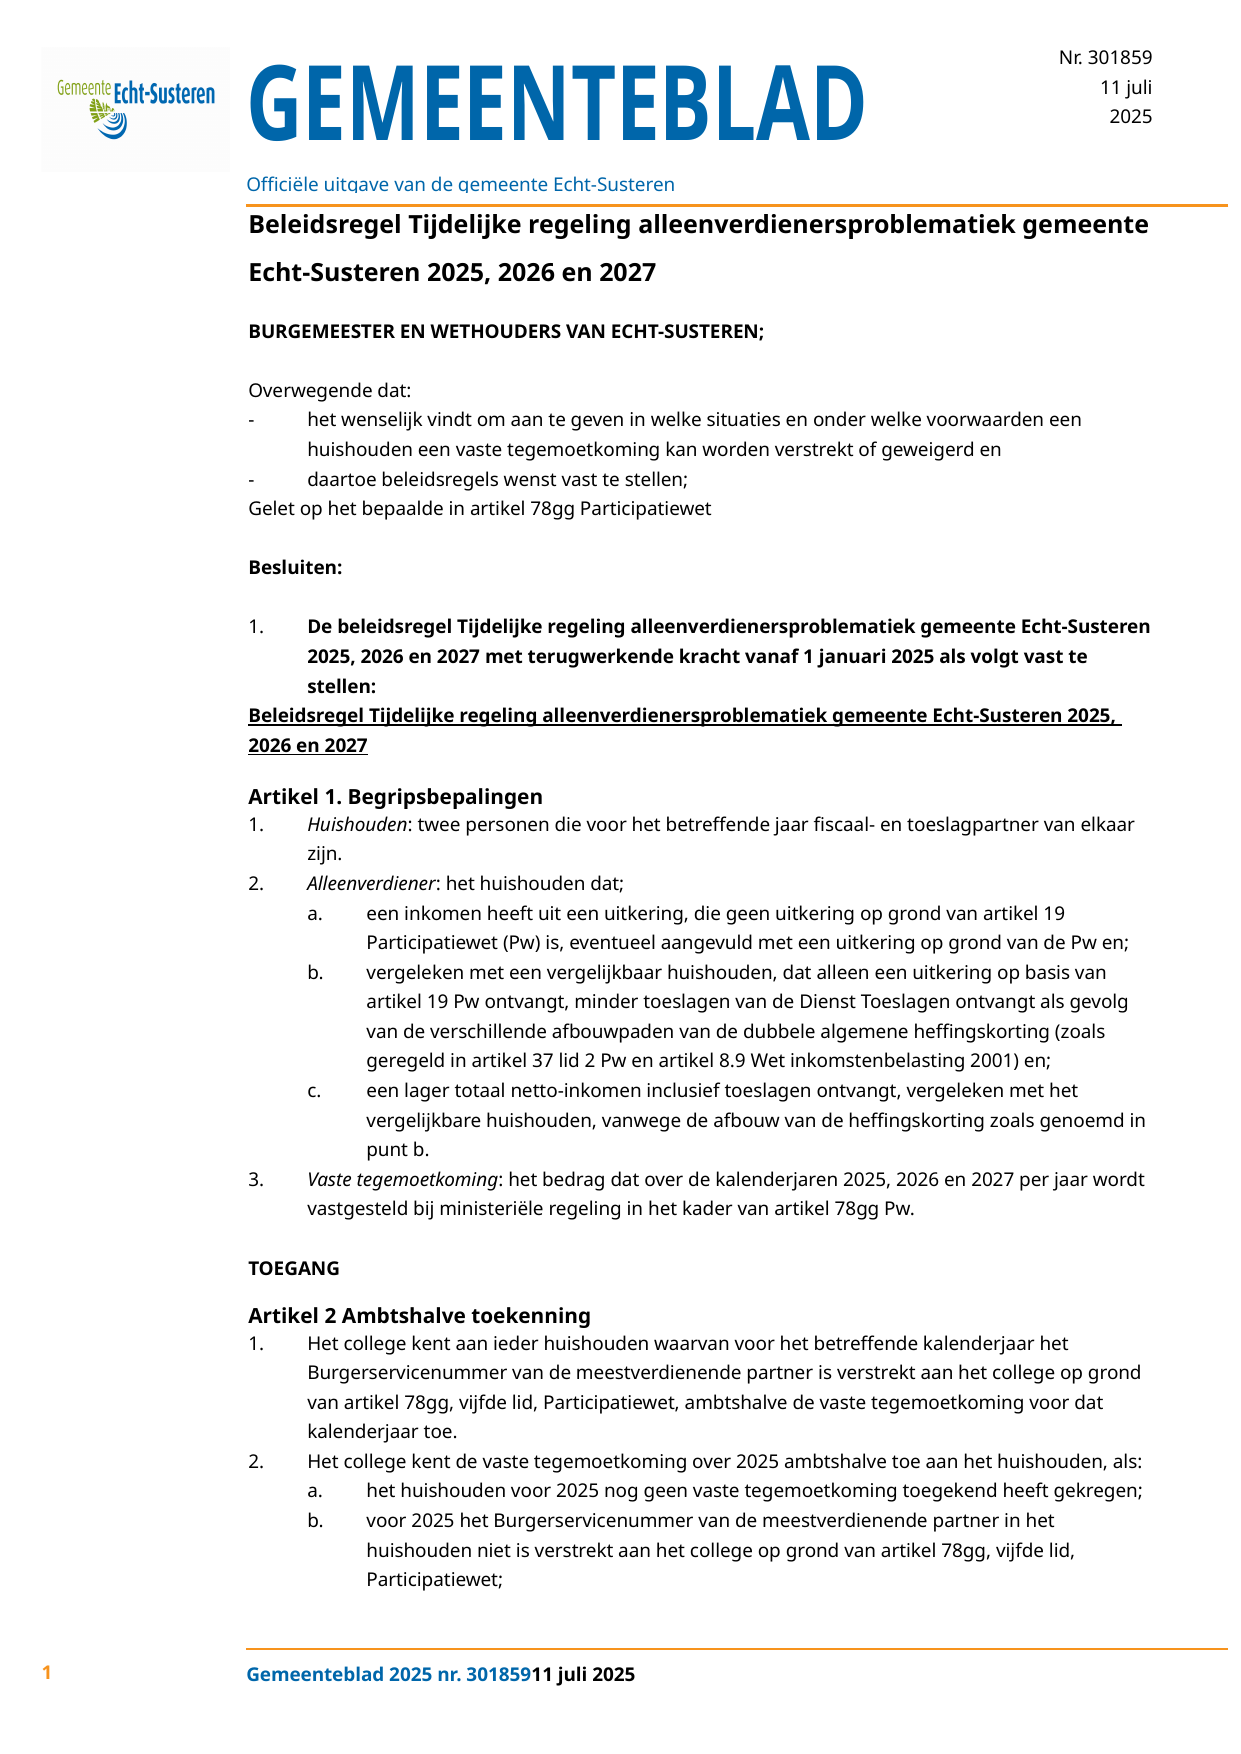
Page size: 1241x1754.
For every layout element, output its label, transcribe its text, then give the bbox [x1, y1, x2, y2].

text Gelet op het bepaalde in artikel 78gg Participatiewet [248, 495, 1152, 521]
text BURGEMEESTER EN WETHOUDERS VAN ECHT-SUSTEREN; [248, 318, 1152, 344]
list een inkomen heeft uit een uitkering, die geen uitkering op grond van artikel 19 Participatiewet (Pw) is, eventueel aangevuld met een uitkering op grond van de Pw en; [307, 900, 1152, 955]
picture [41, 47, 231, 172]
text TOEGANG [248, 1255, 1152, 1280]
text Artikel 1. Begripsbepalingen [248, 782, 1152, 811]
list vergeleken met een vergelijkbaar huishouden, dat alleen een uitkering op basis van artikel 19 Pw ontvangt, minder toeslagen van de Dienst Toeslagen ontvangt als gevolg van de verschillende afbouwpaden van de dubbele algemene heffingskorting (zoals geregeld in artikel 37 lid 2 Pw en artikel 8.9 Wet inkomstenbelasting 2001) en; [307, 959, 1152, 1073]
list het huishouden voor 2025 nog geen vaste tegemoetkoming toegekend heeft gekregen; [307, 1478, 1152, 1503]
list een lager totaal netto-inkomen inclusief toeslagen ontvangt, vergeleken met het vergelijkbare huishouden, vanwege de afbouw van de heffingskorting zoals genoemd in punt b. [307, 1077, 1152, 1162]
list voor 2025 het Burgerservicenummer van de meestverdienende partner in het huishouden niet is verstrekt aan het college op grond van artikel 78gg, vijfde lid, Participatiewet; [307, 1507, 1152, 1592]
text Besluiten: [248, 554, 1152, 580]
list Het college kent de vaste tegemoetkoming over 2025 ambtshalve toe aan het huishouden, als: [248, 1448, 1152, 1474]
text Artikel 2 Ambtshalve toekenning [248, 1301, 1152, 1330]
text Beleidsregel Tijdelijke regeling alleenverdienersproblematiek gemeente Echt-Susteren 2025, 2026 en 2027 [248, 702, 1152, 758]
list Huishouden: twee personen die voor het betreffende jaar fiscaal- en toeslagpartner van elkaar zijn. [248, 811, 1152, 866]
list Vaste tegemoetkoming: het bedrag dat over de kalenderjaren 2025, 2026 en 2027 per jaar wordt vastgesteld bij ministeriële regeling in het kader van artikel 78gg Pw. [248, 1166, 1152, 1221]
list Het college kent aan ieder huishouden waarvan voor het betreffende kalenderjaar het Burgerservicenummer van de meestverdienende partner is verstrekt aan het college op grond van artikel 78gg, vijfde lid, Participatiewet, ambtshalve de vaste tegemoetkoming voor dat kalenderjaar toe. [248, 1330, 1152, 1444]
list het wenselijk vindt om aan te geven in welke situaties en onder welke voorwaarden een huishouden een vaste tegemoetkoming kan worden verstrekt of geweigerd en [248, 407, 1152, 462]
list Alleenverdiener: het huishouden dat; [248, 870, 1152, 896]
text Overwegende dat: [248, 377, 1152, 403]
list daartoe beleidsregels wenst vast te stellen; [248, 466, 1152, 492]
list De beleidsregel Tijdelijke regeling alleenverdienersproblematiek gemeente Echt-Susteren 2025, 2026 en 2027 met terugwerkende kracht vanaf 1 januari 2025 als volgt vast te stellen: [248, 614, 1152, 699]
text Beleidsregel Tijdelijke regeling alleenverdienersproblematiek gemeente Echt-Susteren 2025, 2026 en 2027 [248, 207, 1152, 288]
